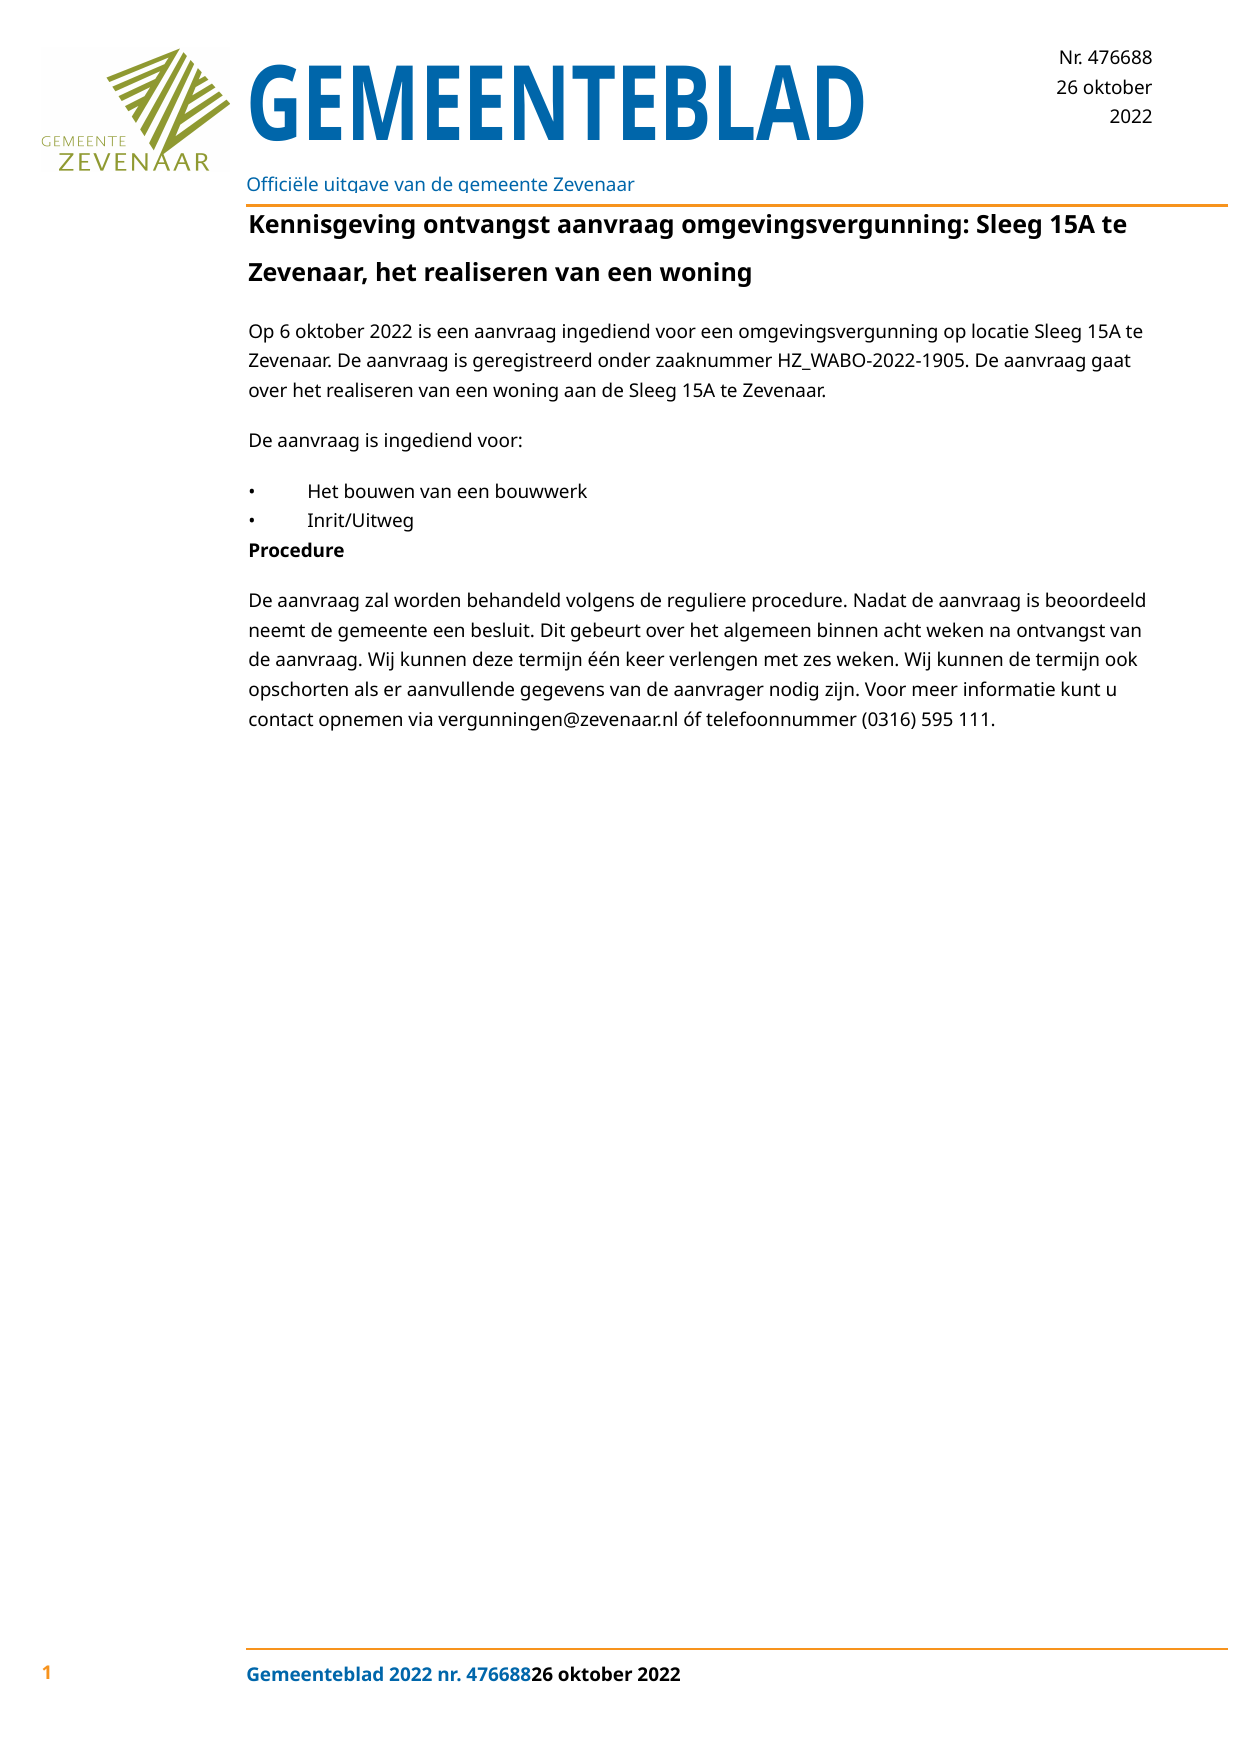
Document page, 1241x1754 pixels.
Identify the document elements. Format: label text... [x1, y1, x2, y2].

text De aanvraag zal worden behandeld volgens de reguliere procedure. Nadat de aanvraag is beoordeeld neemt de gemeente een besluit. Dit gebeurt over het algemeen binnen acht weken na ontvangst van de aanvraag. Wij kunnen deze termijn één keer verlengen met zes weken. Wij kunnen de termijn ook opschorten als er aanvullende gegevens van de aanvrager nodig zijn. Voor meer informatie kunt u contact opnemen via vergunningen@zevenaar.nl óf telefoonnummer (0316) 595 111. [248, 587, 1152, 732]
text De aanvraag is ingediend voor: [248, 427, 1152, 453]
text Op 6 oktober 2022 is een aanvraag ingediend voor een omgevingsvergunning op locatie Sleeg 15A te Zevenaar. De aanvraag is geregistreerd onder zaaknummer HZ_WABO-2022-1905. De aanvraag gaat over het realiseren van een woning aan de Sleeg 15A te Zevenaar. [248, 318, 1152, 403]
picture [41, 47, 231, 172]
text Kennisgeving ontvangst aanvraag omgevingsvergunning: Sleeg 15A te Zevenaar, het realiseren van een woning [248, 207, 1152, 288]
list Inrit/Uitweg [248, 507, 1152, 533]
text Procedure [248, 537, 1152, 563]
list Het bouwen van een bouwwerk [248, 478, 1152, 504]
